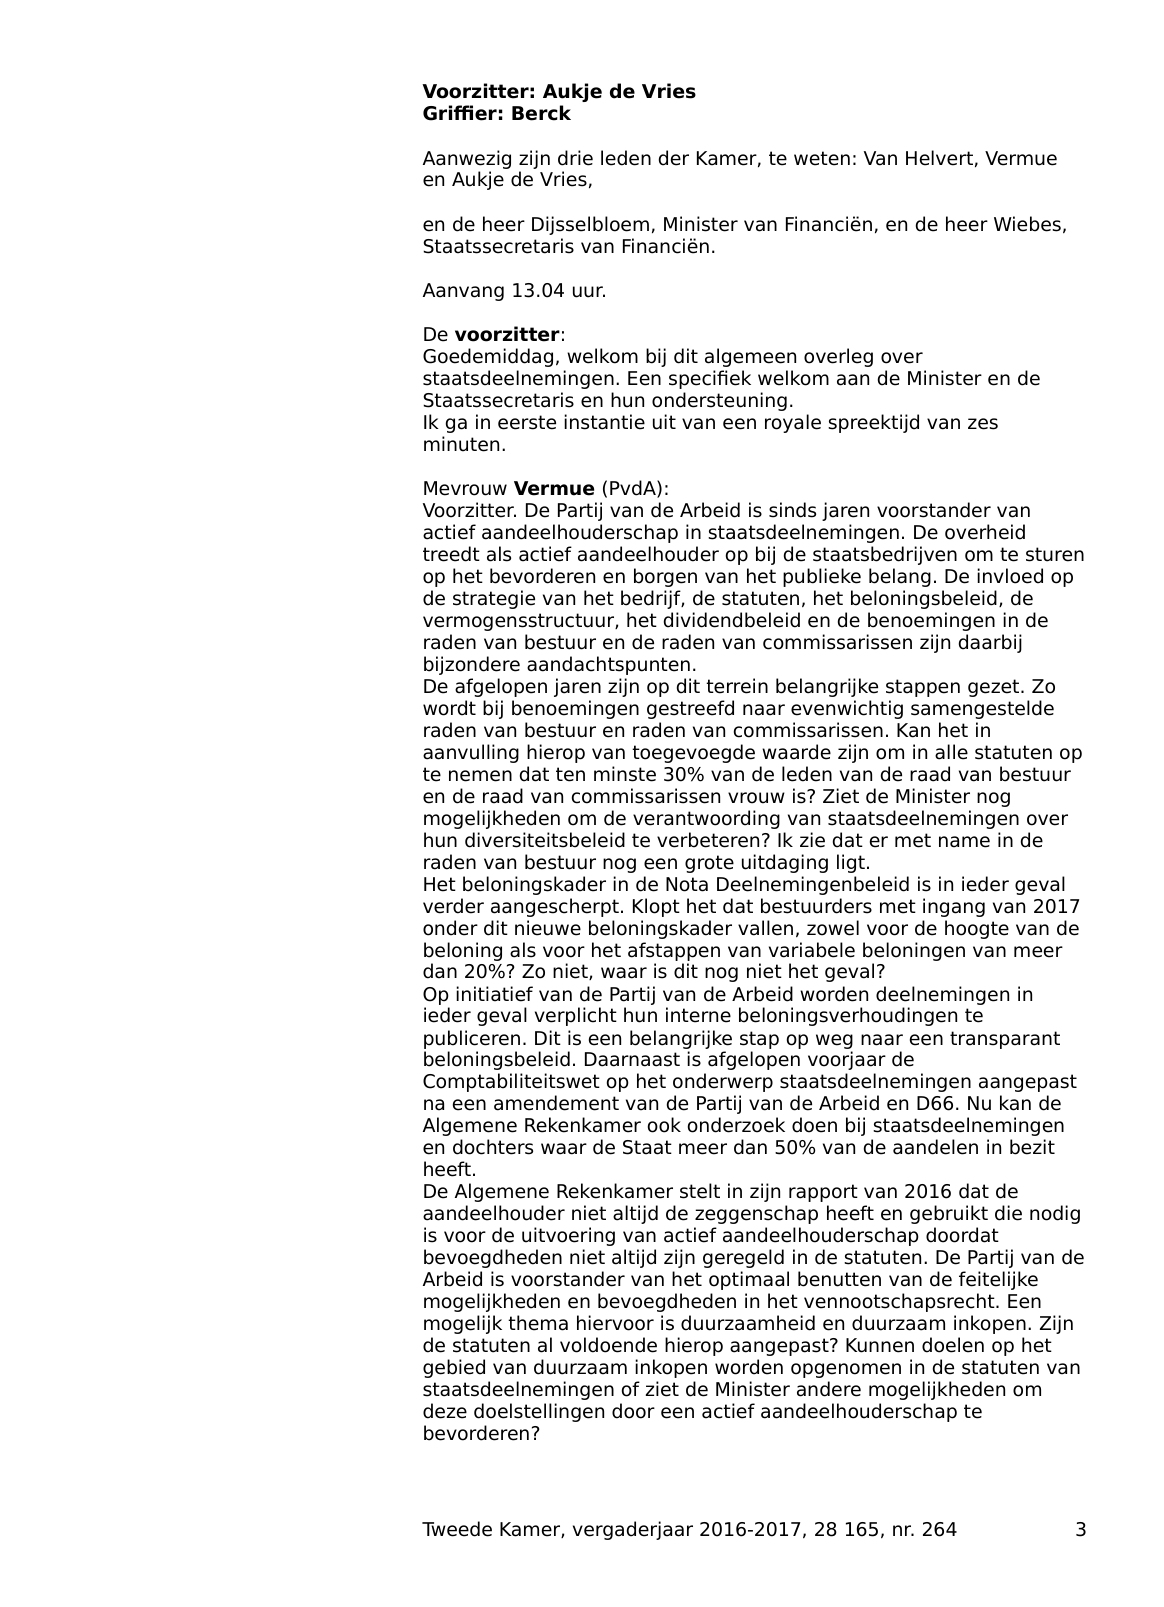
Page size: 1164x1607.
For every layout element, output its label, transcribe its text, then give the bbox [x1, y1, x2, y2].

text Het beloningskader in de Nota Deelnemingenbeleid is in ieder geval verder aangescherpt. Klopt het dat bestuurders met ingang van 2017 onder dit nieuwe beloningskader vallen, zowel voor de hoogte van de beloning als voor het afstappen van variabele beloningen van meer dan 20%? Zo niet, waar is dit nog niet het geval? [422, 873, 1087, 983]
text Voorzitter: Aukje de Vries [422, 81, 1087, 103]
text Goedemiddag, welkom bij dit algemeen overleg over staatsdeelnemingen. Een specifiek welkom aan de Minister en de Staatssecretaris en hun ondersteuning. [422, 346, 1087, 412]
text Ik ga in eerste instantie uit van een royale spreektijd van zes minuten. [422, 412, 1087, 456]
text Griffier: Berck [422, 103, 1087, 125]
text Voorzitter. De Partij van de Arbeid is sinds jaren voorstander van actief aandeelhouderschap in staatsdeelnemingen. De overheid treedt als actief aandeelhouder op bij de staatsbedrijven om te sturen op het bevorderen en borgen van het publieke belang. De invloed op de strategie van het bedrijf, de statuten, het beloningsbeleid, de vermogensstructuur, het dividendbeleid en de benoemingen in de raden van bestuur en de raden van commissarissen zijn daarbij bijzondere aandachtspunten. [422, 500, 1087, 676]
text Aanvang 13.04 uur. [422, 280, 1087, 302]
text De afgelopen jaren zijn op dit terrein belangrijke stappen gezet. Zo wordt bij benoemingen gestreefd naar evenwichtig samengestelde raden van bestuur en raden van commissarissen. Kan het in aanvulling hierop van toegevoegde waarde zijn om in alle statuten op te nemen dat ten minste 30% van de leden van de raad van bestuur en de raad van commissarissen vrouw is? Ziet de Minister nog mogelijkheden om de verantwoording van staatsdeelnemingen over hun diversiteitsbeleid te verbeteren? Ik zie dat er met name in de raden van bestuur nog een grote uitdaging ligt. [422, 676, 1087, 873]
text Aanwezig zijn drie leden der Kamer, te weten: Van Helvert, Vermue en Aukje de Vries, [422, 147, 1087, 191]
text Mevrouw Vermue (PvdA): [422, 478, 1087, 500]
text en de heer Dijsselbloem, Minister van Financiën, en de heer Wiebes, Staatssecretaris van Financiën. [422, 213, 1087, 257]
text Op initiatief van de Partij van de Arbeid worden deelnemingen in ieder geval verplicht hun interne beloningsverhoudingen te publiceren. Dit is een belangrijke stap op weg naar een transparant beloningsbeleid. Daarnaast is afgelopen voorjaar de Comptabiliteitswet op het onderwerp staatsdeelnemingen aangepast na een amendement van de Partij van de Arbeid en D66. Nu kan de Algemene Rekenkamer ook onderzoek doen bij staatsdeelnemingen en dochters waar de Staat meer dan 50% van de aandelen in bezit heeft. [422, 983, 1087, 1181]
text De Algemene Rekenkamer stelt in zijn rapport van 2016 dat de aandeelhouder niet altijd de zeggenschap heeft en gebruikt die nodig is voor de uitvoering van actief aandeelhouderschap doordat bevoegdheden niet altijd zijn geregeld in de statuten. De Partij van de Arbeid is voorstander van het optimaal benutten van de feitelijke mogelijkheden en bevoegdheden in het vennootschapsrecht. Een mogelijk thema hiervoor is duurzaamheid en duurzaam inkopen. Zijn de statuten al voldoende hierop aangepast? Kunnen doelen op het gebied van duurzaam inkopen worden opgenomen in de statuten van staatsdeelnemingen of ziet de Minister andere mogelijkheden om deze doelstellingen door een actief aandeelhouderschap te bevorderen? [422, 1181, 1087, 1445]
text De voorzitter: [422, 324, 1087, 346]
